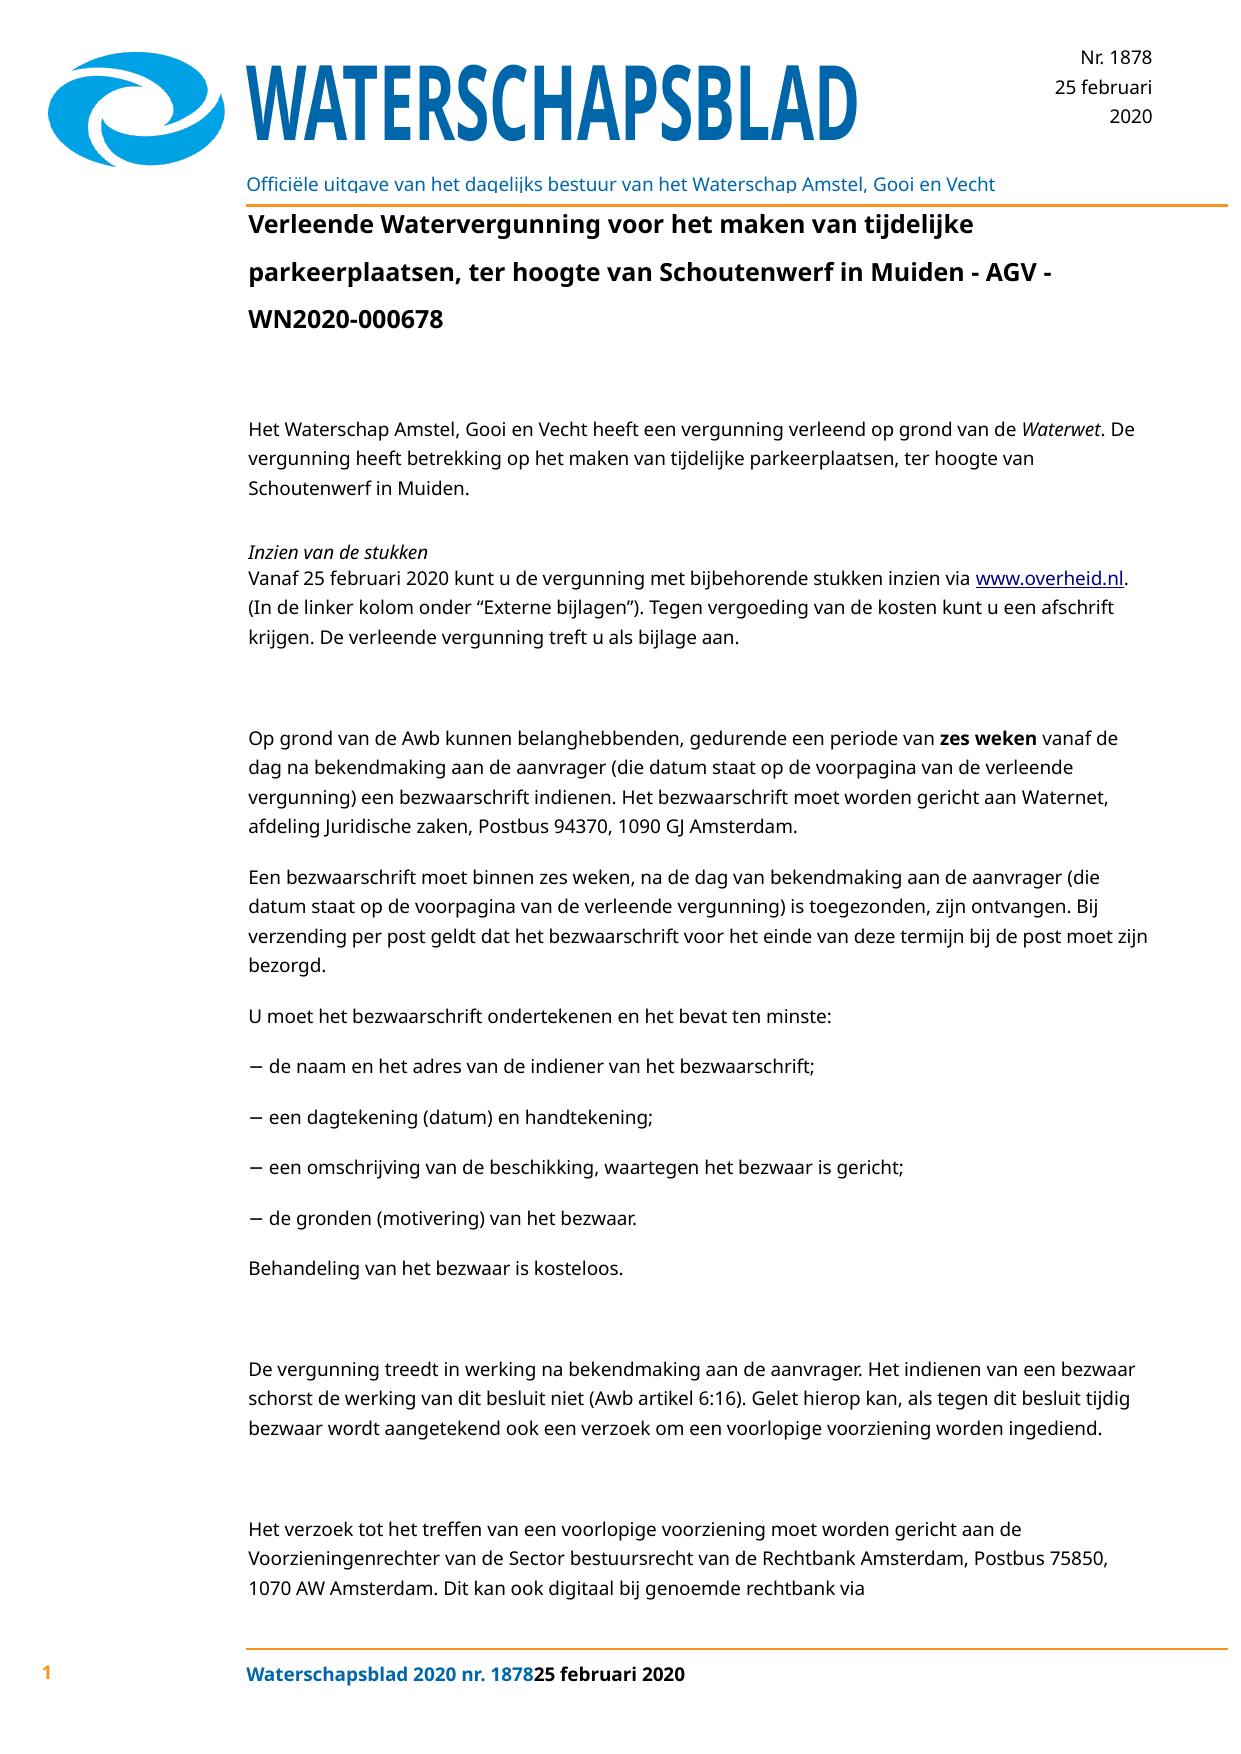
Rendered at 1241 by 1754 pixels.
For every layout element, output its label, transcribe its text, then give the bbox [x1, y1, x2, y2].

text Inzien van de stukken [248, 539, 1152, 565]
text De vergunning treedt in werking na bekendmaking aan de aanvrager. Het indienen van een bezwaar schorst de werking van dit besluit niet (Awb artikel 6:16). Gelet hierop kan, als tegen dit besluit tijdig bezwaar wordt aangetekend ook een verzoek om een voorlopige voorziening worden ingediend. [248, 1356, 1152, 1441]
text − een omschrijving van de beschikking, waartegen het bezwaar is gericht; [248, 1154, 1152, 1180]
text − de gronden (motivering) van het bezwaar. [248, 1205, 1152, 1231]
text Een bezwaarschrift moet binnen zes weken, na de dag van bekendmaking aan de aanvrager (die datum staat op de voorpagina van de verleende vergunning) is toegezonden, zijn ontvangen. Bij verzending per post geldt dat het bezwaarschrift voor het einde van deze termijn bij de post moet zijn bezorgd. [248, 864, 1152, 978]
text − de naam en het adres van de indiener van het bezwaarschrift; [248, 1053, 1152, 1079]
text − een dagtekening (datum) en handtekening; [248, 1104, 1152, 1130]
text Het Waterschap Amstel, Gooi en Vecht heeft een vergunning verleend op grond van de Waterwet. De vergunning heeft betrekking op het maken van tijdelijke parkeerplaatsen, ter hoogte van Schoutenwerf in Muiden. [248, 416, 1152, 501]
picture [41, 47, 231, 172]
text Op grond van de Awb kunnen belanghebbenden, gedurende een periode van zes weken vanaf de dag na bekendmaking aan de aanvrager (die datum staat op de voorpagina van de verleende vergunning) een bezwaarschrift indienen. Het bezwaarschrift moet worden gericht aan Waternet, afdeling Juridische zaken, Postbus 94370, 1090 GJ Amsterdam. [248, 725, 1152, 839]
text U moet het bezwaarschrift ondertekenen en het bevat ten minste: [248, 1003, 1152, 1029]
text Behandeling van het bezwaar is kosteloos. [248, 1255, 1152, 1281]
text Het verzoek tot het treffen van een voorlopige voorziening moet worden gericht aan de Voorzieningenrechter van de Sector bestuursrecht van de Rechtbank Amsterdam, Postbus 75850, 1070 AW Amsterdam. Dit kan ook digitaal bij genoemde rechtbank via [248, 1516, 1152, 1601]
text Verleende Watervergunning voor het maken van tijdelijke parkeerplaatsen, ter hoogte van Schoutenwerf in Muiden - AGV - WN2020-000678 [248, 207, 1152, 336]
text Vanaf 25 februari 2020 kunt u de vergunning met bijbehorende stukken inzien via www.overheid.nl. (In de linker kolom onder “Externe bijlagen”). Tegen vergoeding van de kosten kunt u een afschrift krijgen. De verleende vergunning treft u als bijlage aan. [248, 565, 1152, 650]
